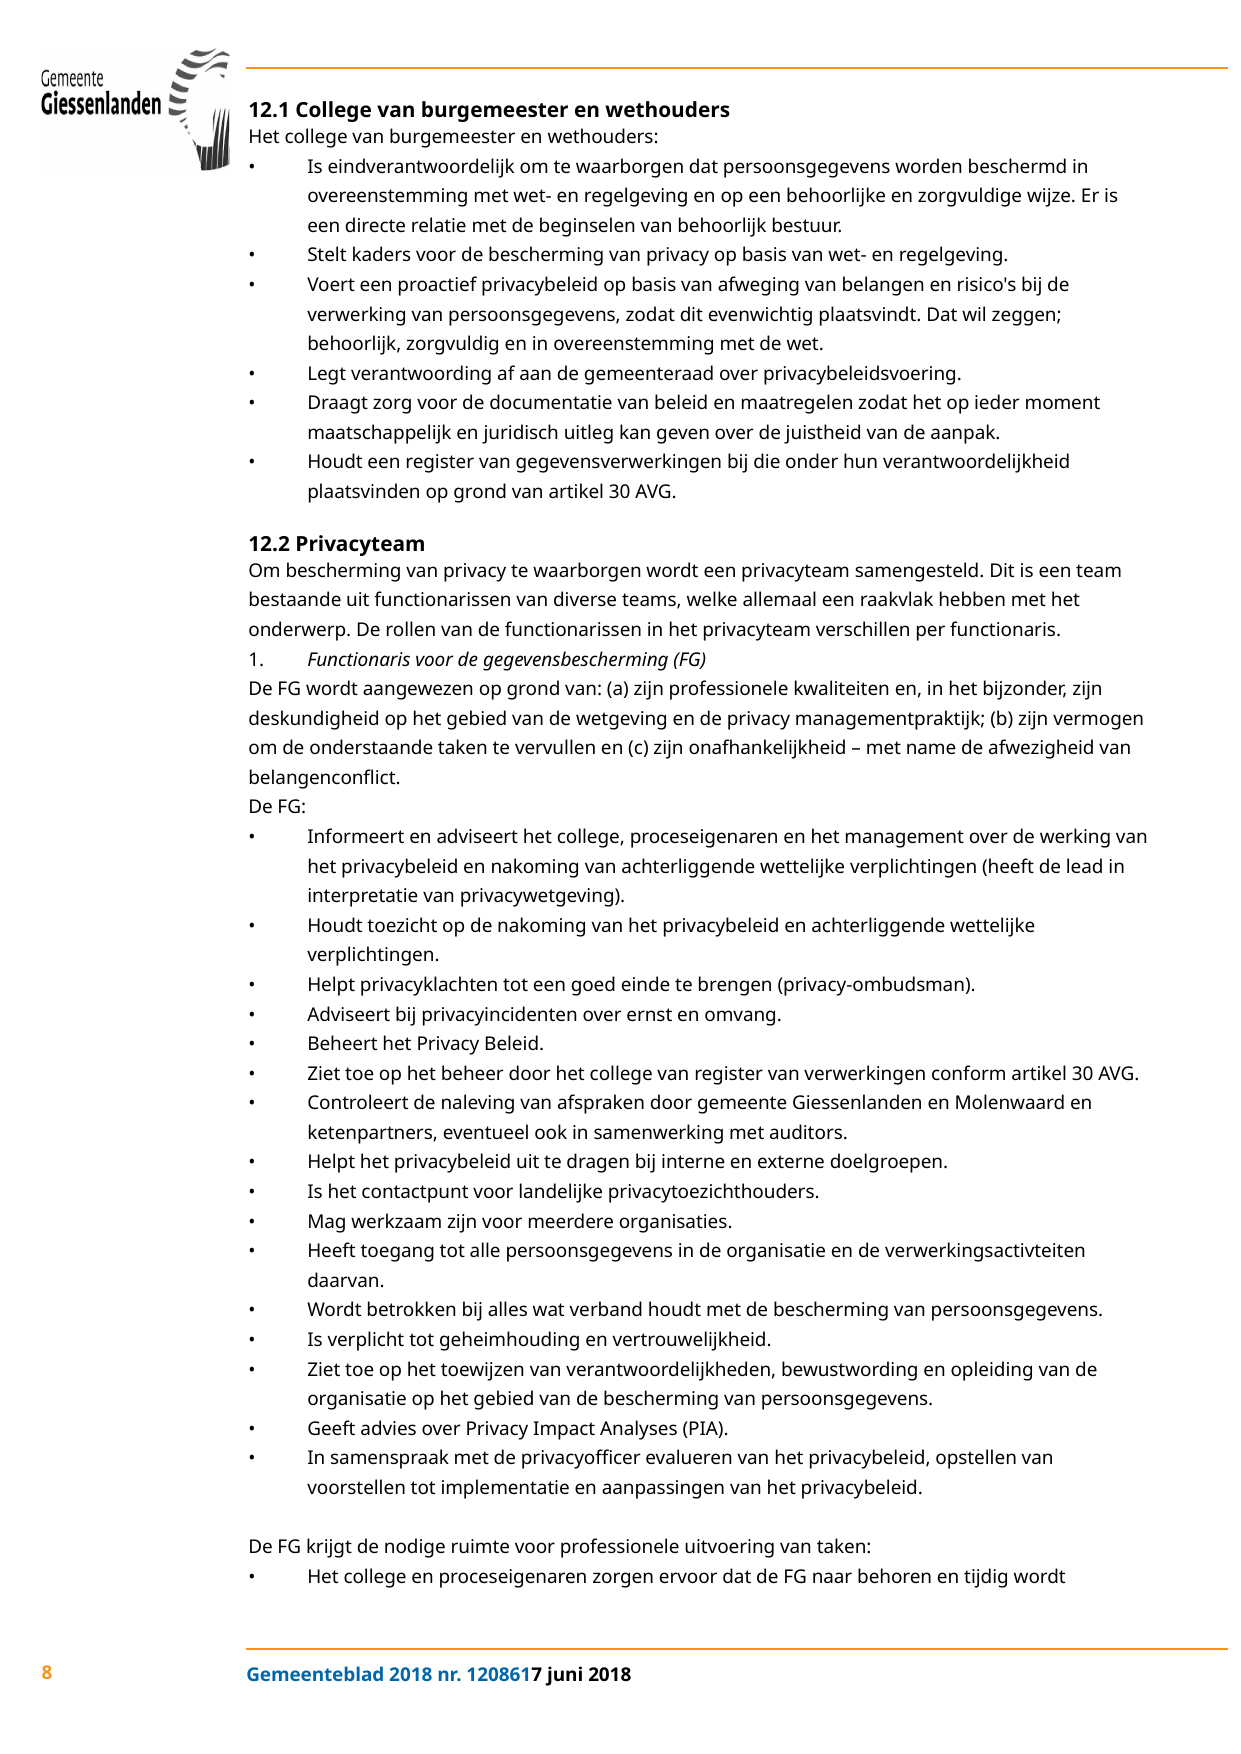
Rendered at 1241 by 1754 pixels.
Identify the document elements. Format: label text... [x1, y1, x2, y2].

list Draagt zorg voor de documentatie van beleid en maatregelen zodat het op ieder moment maatschappelijk en juridisch uitleg kan geven over de juistheid van de aanpak. [248, 389, 1152, 445]
list Controleert de naleving van afspraken door gemeente Giessenlanden en Molenwaard en ketenpartners, eventueel ook in samenwerking met auditors. [248, 1089, 1152, 1145]
list Heeft toegang tot alle persoonsgegevens in de organisatie en de verwerkingsactivteiten daarvan. [248, 1237, 1152, 1293]
list Is het contactpunt voor landelijke privacytoezichthouders. [248, 1178, 1152, 1204]
list Adviseert bij privacyincidenten over ernst en omvang. [248, 1001, 1152, 1027]
text De FG wordt aangewezen op grond van: (a) zijn professionele kwaliteiten en, in het bijzonder, zijn deskundigheid op het gebied van de wetgeving en de privacy managementpraktijk; (b) zijn vermogen om de onderstaande taken te vervullen en (c) zijn onafhankelijkheid – met name de afwezigheid van belangenconflict. [248, 675, 1152, 790]
list In samenspraak met de privacyofficer evalueren van het privacybeleid, opstellen van voorstellen tot implementatie en aanpassingen van het privacybeleid. [248, 1444, 1152, 1500]
picture [41, 47, 231, 172]
text Het college van burgemeester en wethouders: [248, 123, 1152, 149]
list Beheert het Privacy Beleid. [248, 1030, 1152, 1056]
list Ziet toe op het beheer door het college van register van verwerkingen conform artikel 30 AVG. [248, 1060, 1152, 1086]
list Het college en proceseigenaren zorgen ervoor dat de FG naar behoren en tijdig wordt [248, 1563, 1152, 1589]
list Mag werkzaam zijn voor meerdere organisaties. [248, 1208, 1152, 1234]
list Geeft advies over Privacy Impact Analyses (PIA). [248, 1415, 1152, 1441]
text De FG krijgt de nodige ruimte voor professionele uitvoering van taken: [248, 1533, 1152, 1559]
text De FG: [248, 794, 1152, 819]
list Houdt toezicht op de nakoming van het privacybeleid en achterliggende wettelijke verplichtingen. [248, 912, 1152, 967]
list Ziet toe op het toewijzen van verantwoordelijkheden, bewustwording en opleiding van de organisatie op het gebied van de bescherming van persoonsgegevens. [248, 1356, 1152, 1411]
list Is verplicht tot geheimhouding en vertrouwelijkheid. [248, 1326, 1152, 1352]
list Legt verantwoording af aan de gemeenteraad over privacybeleidsvoering. [248, 360, 1152, 386]
list Voert een proactief privacybeleid op basis van afweging van belangen en risico's bij de verwerking van persoonsgegevens, zodat dit evenwichtig plaatsvindt. Dat wil zeggen; behoorlijk, zorgvuldig en in overeenstemming met de wet. [248, 271, 1152, 356]
text 12.1 College van burgemeester en wethouders [248, 95, 1152, 123]
list Wordt betrokken bij alles wat verband houdt met de bescherming van persoonsgegevens. [248, 1297, 1152, 1322]
list Helpt het privacybeleid uit te dragen bij interne en externe doelgroepen. [248, 1149, 1152, 1174]
list Informeert en adviseert het college, proceseigenaren en het management over de werking van het privacybeleid en nakoming van achterliggende wettelijke verplichtingen (heeft de lead in interpretatie van privacywetgeving). [248, 823, 1152, 908]
list Is eindverantwoordelijk om te waarborgen dat persoonsgegevens worden beschermd in overeenstemming met wet- en regelgeving en op een behoorlijke en zorgvuldige wijze. Er is een directe relatie met de beginselen van behoorlijk bestuur. [248, 153, 1152, 238]
list Houdt een register van gegevensverwerkingen bij die onder hun verantwoordelijkheid plaatsvinden op grond van artikel 30 AVG. [248, 449, 1152, 504]
list Helpt privacyklachten tot een goed einde te brengen (privacy-ombudsman). [248, 971, 1152, 997]
text 12.2 Privacyteam [248, 529, 1152, 557]
list Functionaris voor de gegevensbescherming (FG) [248, 646, 1152, 672]
list Stelt kaders voor de bescherming van privacy op basis van wet- en regelgeving. [248, 242, 1152, 267]
text Om bescherming van privacy te waarborgen wordt een privacyteam samengesteld. Dit is een team bestaande uit functionarissen van diverse teams, welke allemaal een raakvlak hebben met het onderwerp. De rollen van de functionarissen in het privacyteam verschillen per functionaris. [248, 557, 1152, 642]
